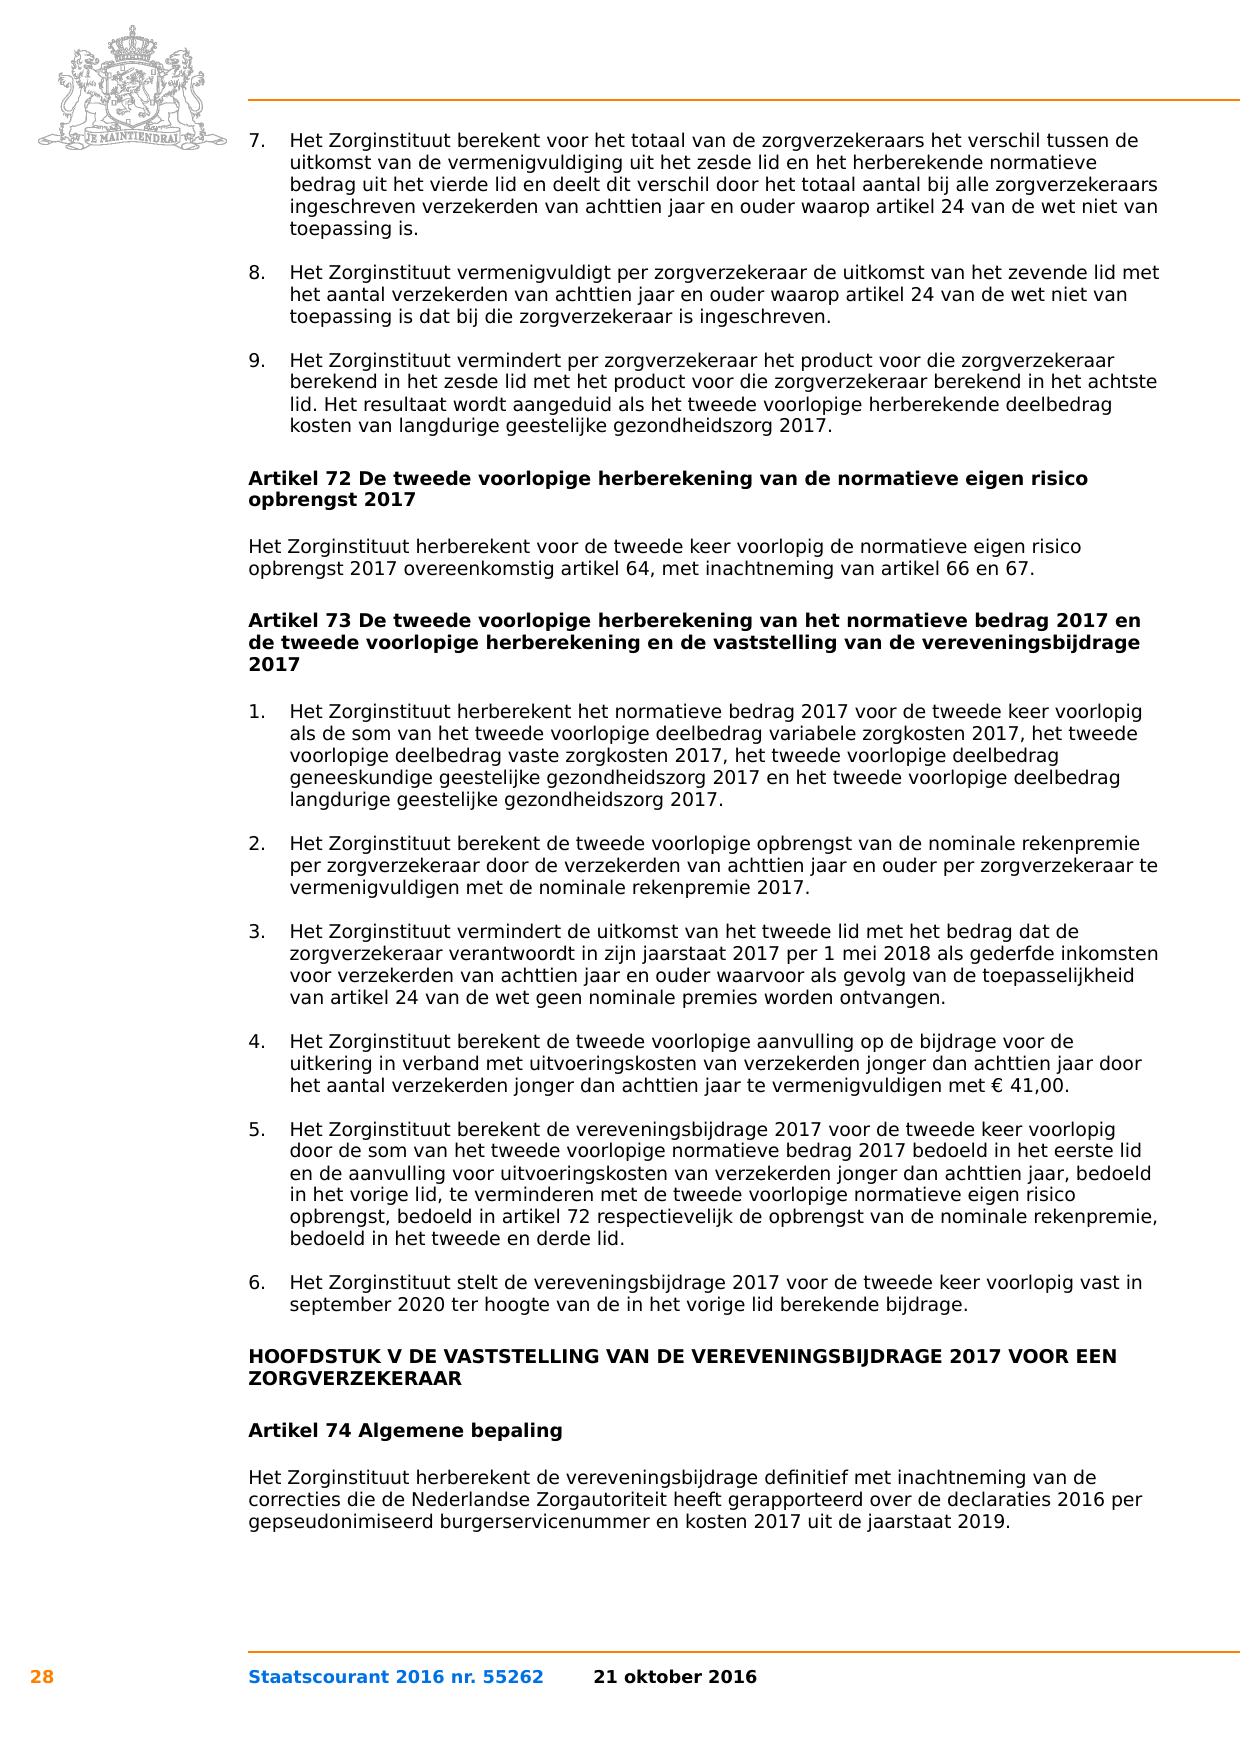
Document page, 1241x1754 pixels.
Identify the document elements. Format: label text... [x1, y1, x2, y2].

text 8. Het Zorginstituut vermenigvuldigt per zorgverzekeraar de uitkomst van het zevende lid met het aantal verzekerden van achttien jaar en ouder waarop artikel 24 van de wet niet van toepassing is dat bij die zorgverzekeraar is ingeschreven. [248, 262, 1163, 328]
text Het Zorginstituut herberekent de vereveningsbijdrage definitief met inachtneming van de correcties die de Nederlandse Zorgautoriteit heeft gerapporteerd over de declaraties 2016 per gepseudonimiseerd burgerservicenummer en kosten 2017 uit de jaarstaat 2019. [248, 1467, 1163, 1533]
text 9. Het Zorginstituut vermindert per zorgverzekeraar het product voor die zorgverzekeraar berekend in het zesde lid met het product voor die zorgverzekeraar berekend in het achtste lid. Het resultaat wordt aangeduid als het tweede voorlopige herberekende deelbedrag kosten van langdurige geestelijke gezondheidszorg 2017. [248, 349, 1163, 437]
text 1. Het Zorginstituut herberekent het normatieve bedrag 2017 voor de tweede keer voorlopig als de som van het tweede voorlopige deelbedrag variabele zorgkosten 2017, het tweede voorlopige deelbedrag vaste zorgkosten 2017, het tweede voorlopige deelbedrag geneeskundige geestelijke gezondheidszorg 2017 en het tweede voorlopige deelbedrag langdurige geestelijke gezondheidszorg 2017. [248, 701, 1163, 811]
text 3. Het Zorginstituut vermindert de uitkomst van het tweede lid met het bedrag dat de zorgverzekeraar verantwoordt in zijn jaarstaat 2017 per 1 mei 2018 als gederfde inkomsten voor verzekerden van achttien jaar en ouder waarvoor als gevolg van de toepasselijkheid van artikel 24 van de wet geen nominale premies worden ontvangen. [248, 921, 1163, 1009]
text Het Zorginstituut herberekent voor de tweede keer voorlopig de normatieve eigen risico opbrengst 2017 overeenkomstig artikel 64, met inachtneming van artikel 66 en 67. [248, 536, 1163, 580]
text 7. Het Zorginstituut berekent voor het totaal van de zorgverzekeraars het verschil tussen de uitkomst van de vermenigvuldiging uit het zesde lid en het herberekende normatieve bedrag uit het vierde lid en deelt dit verschil door het totaal aantal bij alle zorgverzekeraars ingeschreven verzekerden van achttien jaar en ouder waarop artikel 24 van de wet niet van toepassing is. [248, 130, 1163, 240]
picture [38, 25, 227, 150]
text 6. Het Zorginstituut stelt de vereveningsbijdrage 2017 voor de tweede keer voorlopig vast in september 2020 ter hoogte van de in het vorige lid berekende bijdrage. [248, 1272, 1163, 1316]
subtitle Artikel 73 De tweede voorlopige herberekening van het normatieve bedrag 2017 en de tweede voorlopige herberekening en de vaststelling van de vereveningsbijdrage 2017 [248, 610, 1163, 676]
subtitle HOOFDSTUK V DE VASTSTELLING VAN DE VEREVENINGSBIJDRAGE 2017 VOOR EEN ZORGVERZEKERAAR [248, 1346, 1163, 1390]
subtitle Artikel 72 De tweede voorlopige herberekening van de normatieve eigen risico opbrengst 2017 [248, 467, 1163, 511]
text 4. Het Zorginstituut berekent de tweede voorlopige aanvulling op de bijdrage voor de uitkering in verband met uitvoeringskosten van verzekerden jonger dan achttien jaar door het aantal verzekerden jonger dan achttien jaar te vermenigvuldigen met € 41,00. [248, 1031, 1163, 1097]
subtitle Artikel 74 Algemene bepaling [248, 1420, 1163, 1442]
text 2. Het Zorginstituut berekent de tweede voorlopige opbrengst van de nominale rekenpremie per zorgverzekeraar door de verzekerden van achttien jaar en ouder per zorgverzekeraar te vermenigvuldigen met de nominale rekenpremie 2017. [248, 833, 1163, 899]
text 5. Het Zorginstituut berekent de vereveningsbijdrage 2017 voor de tweede keer voorlopig door de som van het tweede voorlopige normatieve bedrag 2017 bedoeld in het eerste lid en de aanvulling voor uitvoeringskosten van verzekerden jonger dan achttien jaar, bedoeld in het vorige lid, te verminderen met de tweede voorlopige normatieve eigen risico opbrengst, bedoeld in artikel 72 respectievelijk de opbrengst van de nominale rekenpremie, bedoeld in het tweede en derde lid. [248, 1118, 1163, 1250]
